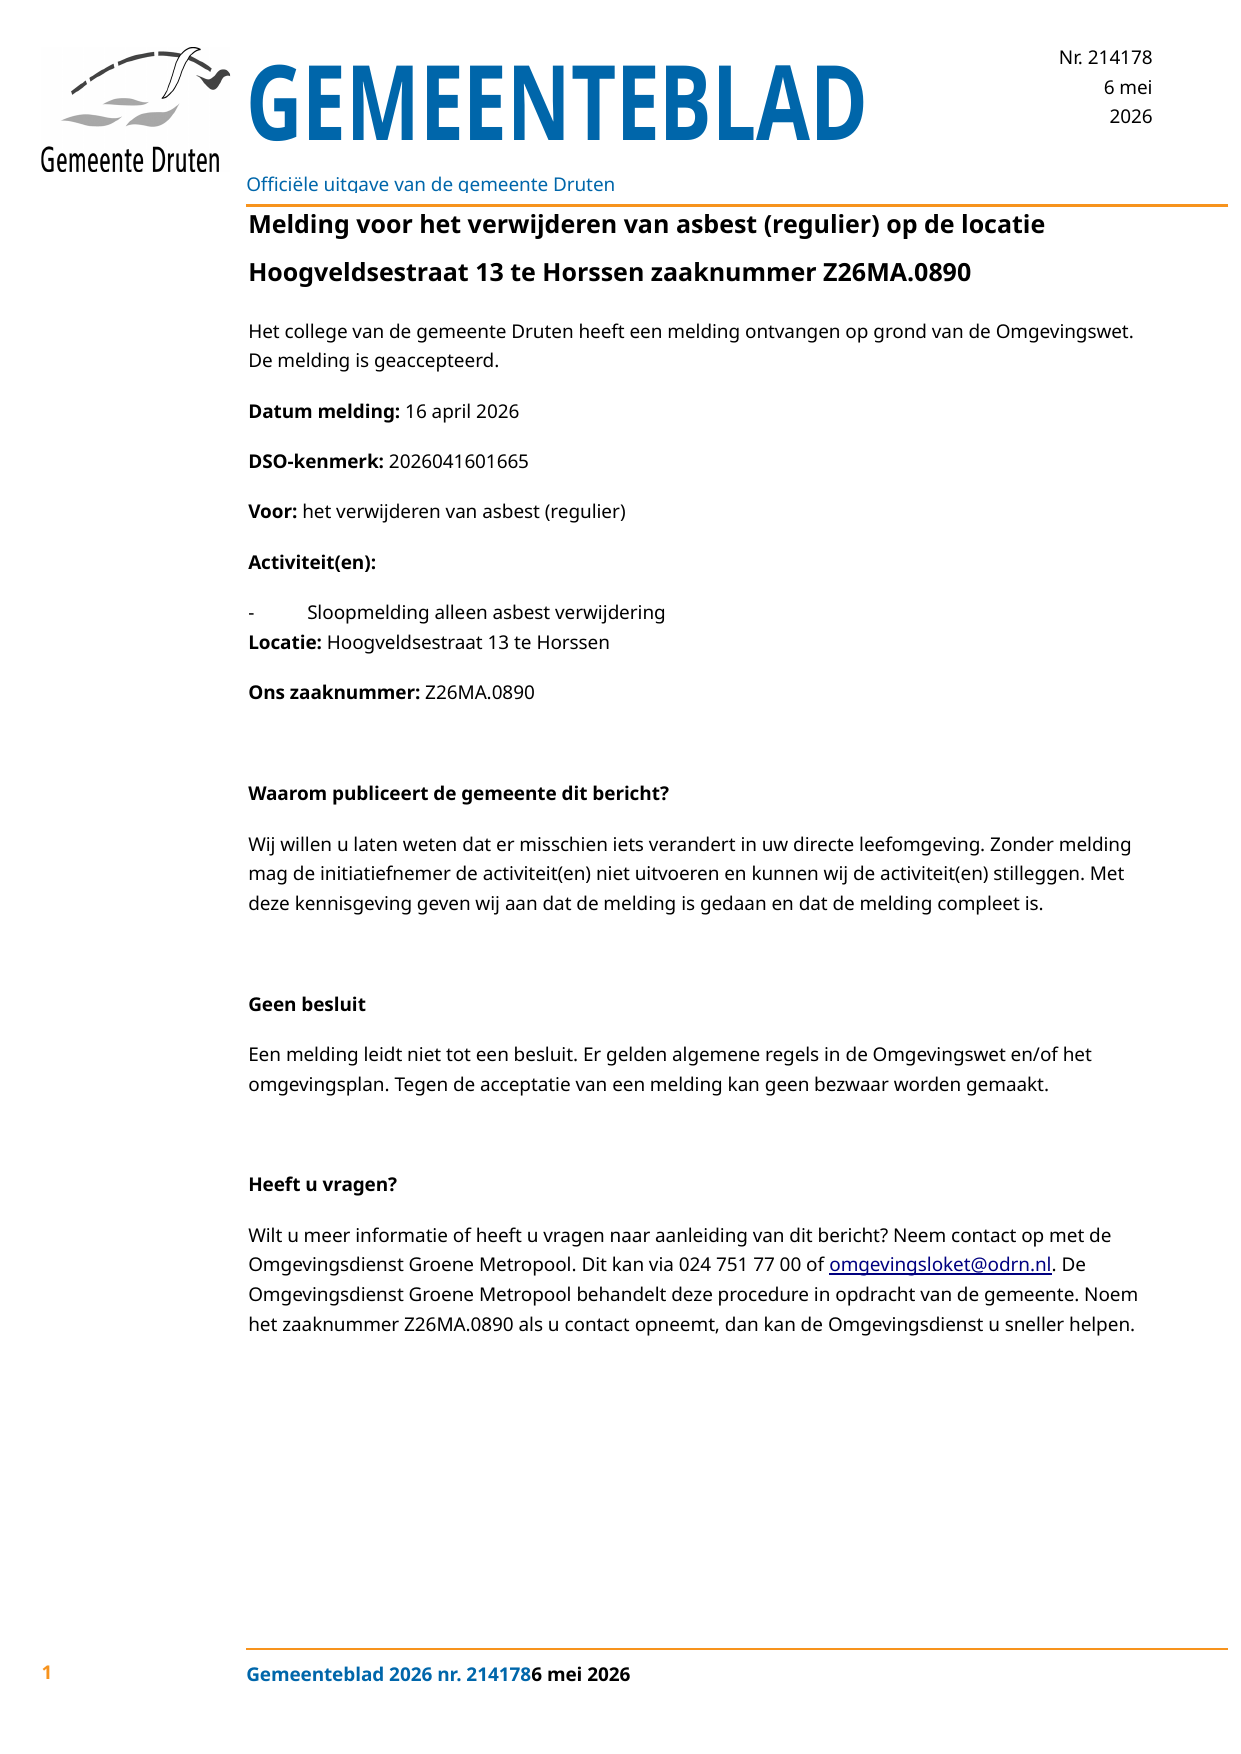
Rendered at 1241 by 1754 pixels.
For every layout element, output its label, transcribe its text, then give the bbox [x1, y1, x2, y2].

text Locatie: Hoogveldsestraat 13 te Horssen [248, 629, 1152, 655]
text Wij willen u laten weten dat er misschien iets verandert in uw directe leefomgeving. Zonder melding mag de initiatiefnemer de activiteit(en) niet uitvoeren en kunnen wij de activiteit(en) stilleggen. Met deze kennisgeving geven wij aan dat de melding is gedaan en dat de melding compleet is. [248, 831, 1152, 916]
list Sloopmelding alleen asbest verwijdering [248, 599, 1152, 625]
text Activiteit(en): [248, 549, 1152, 575]
text Het college van de gemeente Druten heeft een melding ontvangen op grond van de Omgevingswet. De melding is geaccepteerd. [248, 318, 1152, 373]
text Waarom publiceert de gemeente dit bericht? [248, 780, 1152, 806]
text Geen besluit [248, 991, 1152, 1017]
text DSO-kenmerk: 2026041601665 [248, 448, 1152, 474]
picture [41, 47, 231, 172]
text Heeft u vragen? [248, 1172, 1152, 1197]
text Melding voor het verwijderen van asbest (regulier) op de locatie Hoogveldsestraat 13 te Horssen zaaknummer Z26MA.0890 [248, 207, 1152, 288]
text Voor: het verwijderen van asbest (regulier) [248, 499, 1152, 524]
text Ons zaaknummer: Z26MA.0890 [248, 679, 1152, 705]
text Wilt u meer informatie of heeft u vragen naar aanleiding van dit bericht? Neem contact op met de Omgevingsdienst Groene Metropool. Dit kan via 024 751 77 00 of omgevingsloket@odrn.nl. De Omgevingsdienst Groene Metropool behandelt deze procedure in opdracht van de gemeente. Noem het zaaknummer Z26MA.0890 als u contact opneemt, dan kan de Omgevingsdienst u sneller helpen. [248, 1222, 1152, 1337]
text Datum melding: 16 april 2026 [248, 398, 1152, 424]
text Een melding leidt niet tot een besluit. Er gelden algemene regels in de Omgevingswet en/of het omgevingsplan. Tegen de acceptatie van een melding kan geen bezwaar worden gemaakt. [248, 1041, 1152, 1097]
